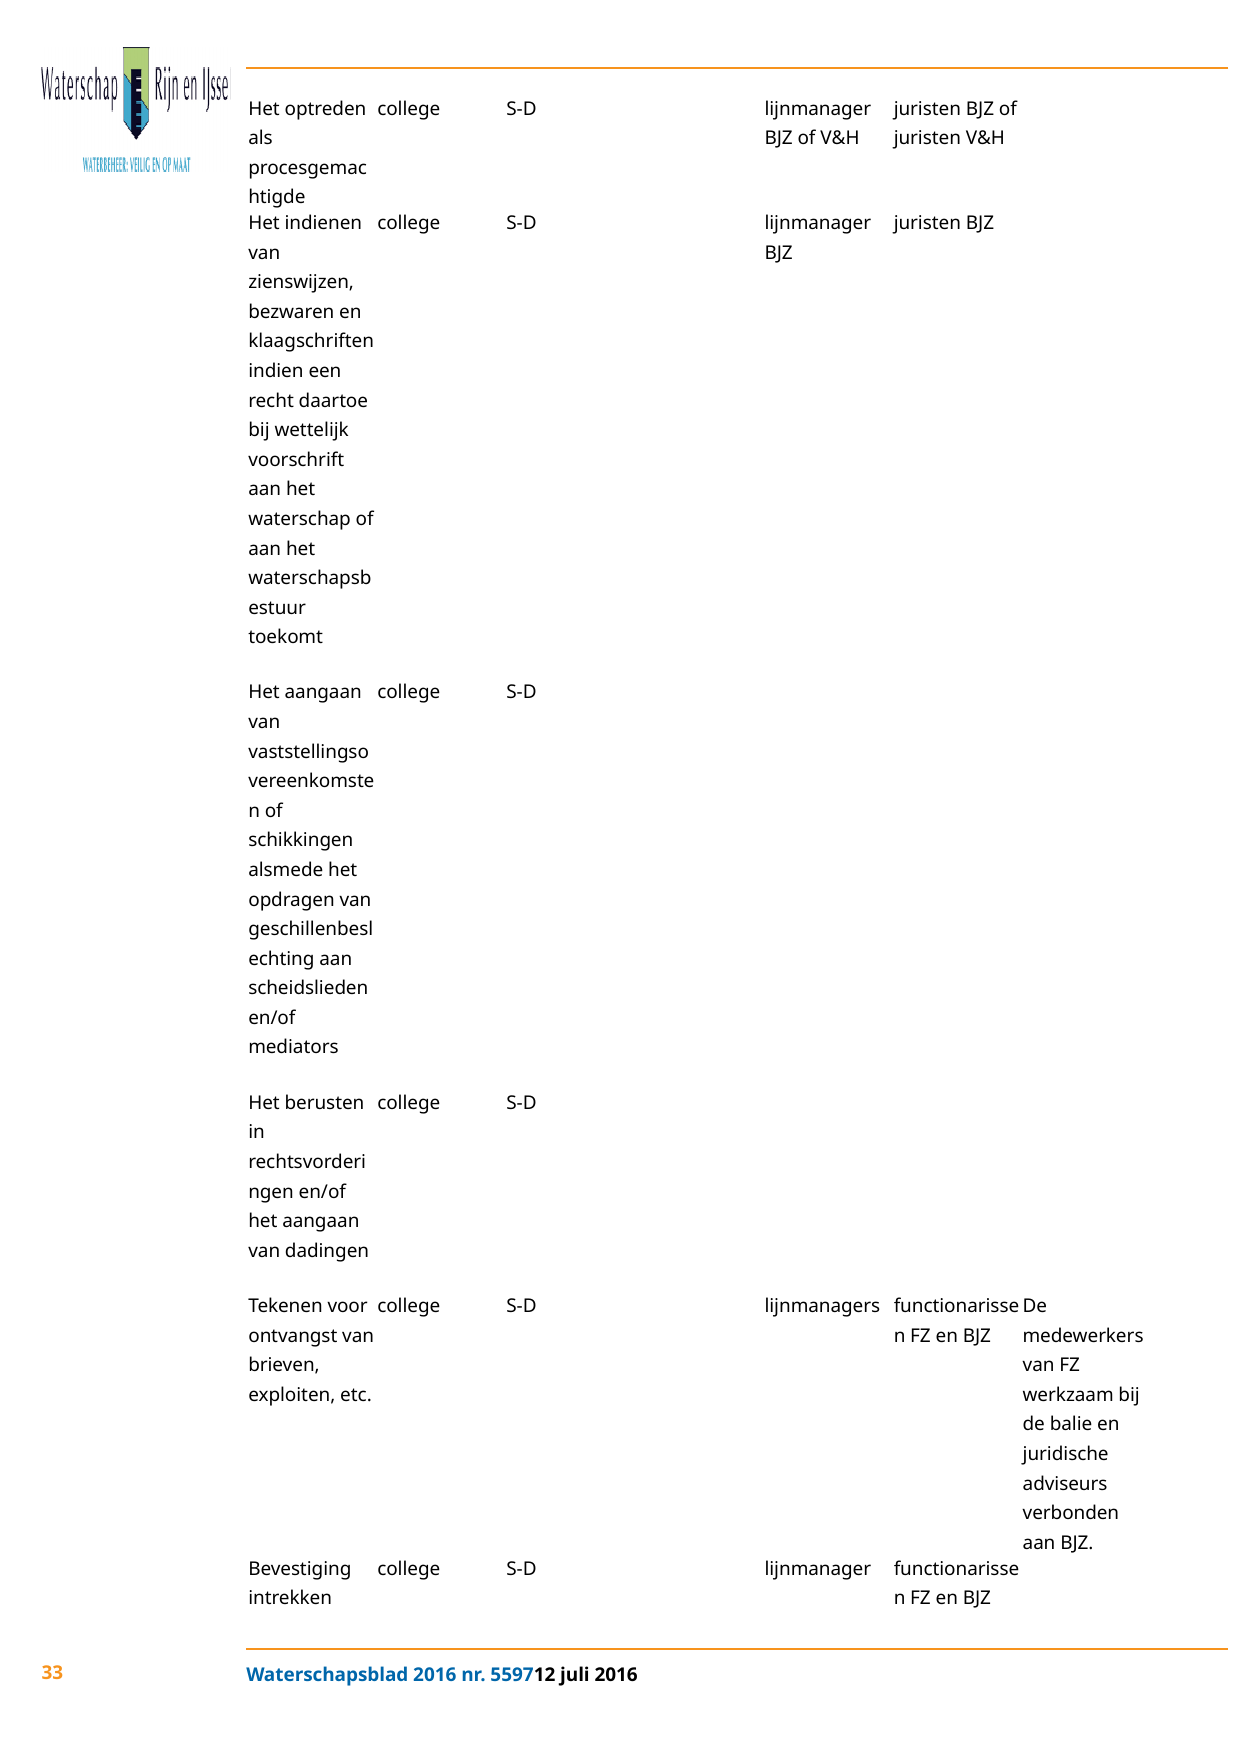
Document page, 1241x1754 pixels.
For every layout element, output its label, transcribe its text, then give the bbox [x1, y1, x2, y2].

table_header [635, 95, 764, 209]
table_header juristen BJZ of juristen V&H [894, 95, 1022, 209]
table_cell [764, 1089, 893, 1292]
table_cell S-D [506, 679, 635, 1089]
table_cell college [377, 209, 506, 679]
table_cell functionarissen FZ en BJZ [894, 1292, 1022, 1555]
table_cell [1023, 1555, 1152, 1610]
table_header college [377, 95, 506, 209]
table_cell [1023, 209, 1152, 679]
table_cell De medewerkers van FZ werkzaam bij de balie en juridische adviseurs verbonden aan BJZ. [1023, 1292, 1152, 1555]
table_cell college [377, 679, 506, 1089]
table_cell Bevestiging intrekken [248, 1555, 377, 1610]
table_header [1023, 95, 1152, 209]
table_cell Het indienen van zienswijzen, bezwaren en klaagschriften indien een recht daartoe bij wettelijk voorschrift aan het waterschap of aan het waterschapsbestuur toekomt [248, 209, 377, 679]
table_cell [1023, 1089, 1152, 1292]
table_cell lijnmanagers [764, 1292, 893, 1555]
table_cell [1023, 679, 1152, 1089]
table_cell S-D [506, 1292, 635, 1555]
table_cell [635, 1089, 764, 1292]
table_cell college [377, 1089, 506, 1292]
table_cell Het berusten in rechtsvorderingen en/of het aangaan van dadingen [248, 1089, 377, 1292]
table_cell S-D [506, 1555, 635, 1610]
table_cell [764, 679, 893, 1089]
table_cell S-D [506, 1089, 635, 1292]
table_cell lijnmanager BJZ [764, 209, 893, 679]
table_cell Het aangaan van vaststellingsovereenkomsten of schikkingen alsmede het opdragen van geschillenbeslechting aan scheidslieden en/of mediators [248, 679, 377, 1089]
table_cell [635, 1555, 764, 1610]
table_header S-D [506, 95, 635, 209]
table_cell lijnmanager [764, 1555, 893, 1610]
table_cell juristen BJZ [894, 209, 1022, 679]
table_cell functionarissen FZ en BJZ [894, 1555, 1022, 1610]
table_cell college [377, 1292, 506, 1555]
table_cell [635, 1292, 764, 1555]
table_cell college [377, 1555, 506, 1610]
table_cell [894, 679, 1022, 1089]
picture [41, 47, 231, 172]
table_header Het optreden als procesgemachtigde [248, 95, 377, 209]
table_cell S-D [506, 209, 635, 679]
table_cell [635, 209, 764, 679]
table_cell [635, 679, 764, 1089]
table_header lijnmanager BJZ of V&H [764, 95, 893, 209]
table_cell Tekenen voor ontvangst van brieven, exploiten, etc. [248, 1292, 377, 1555]
table_cell [894, 1089, 1022, 1292]
